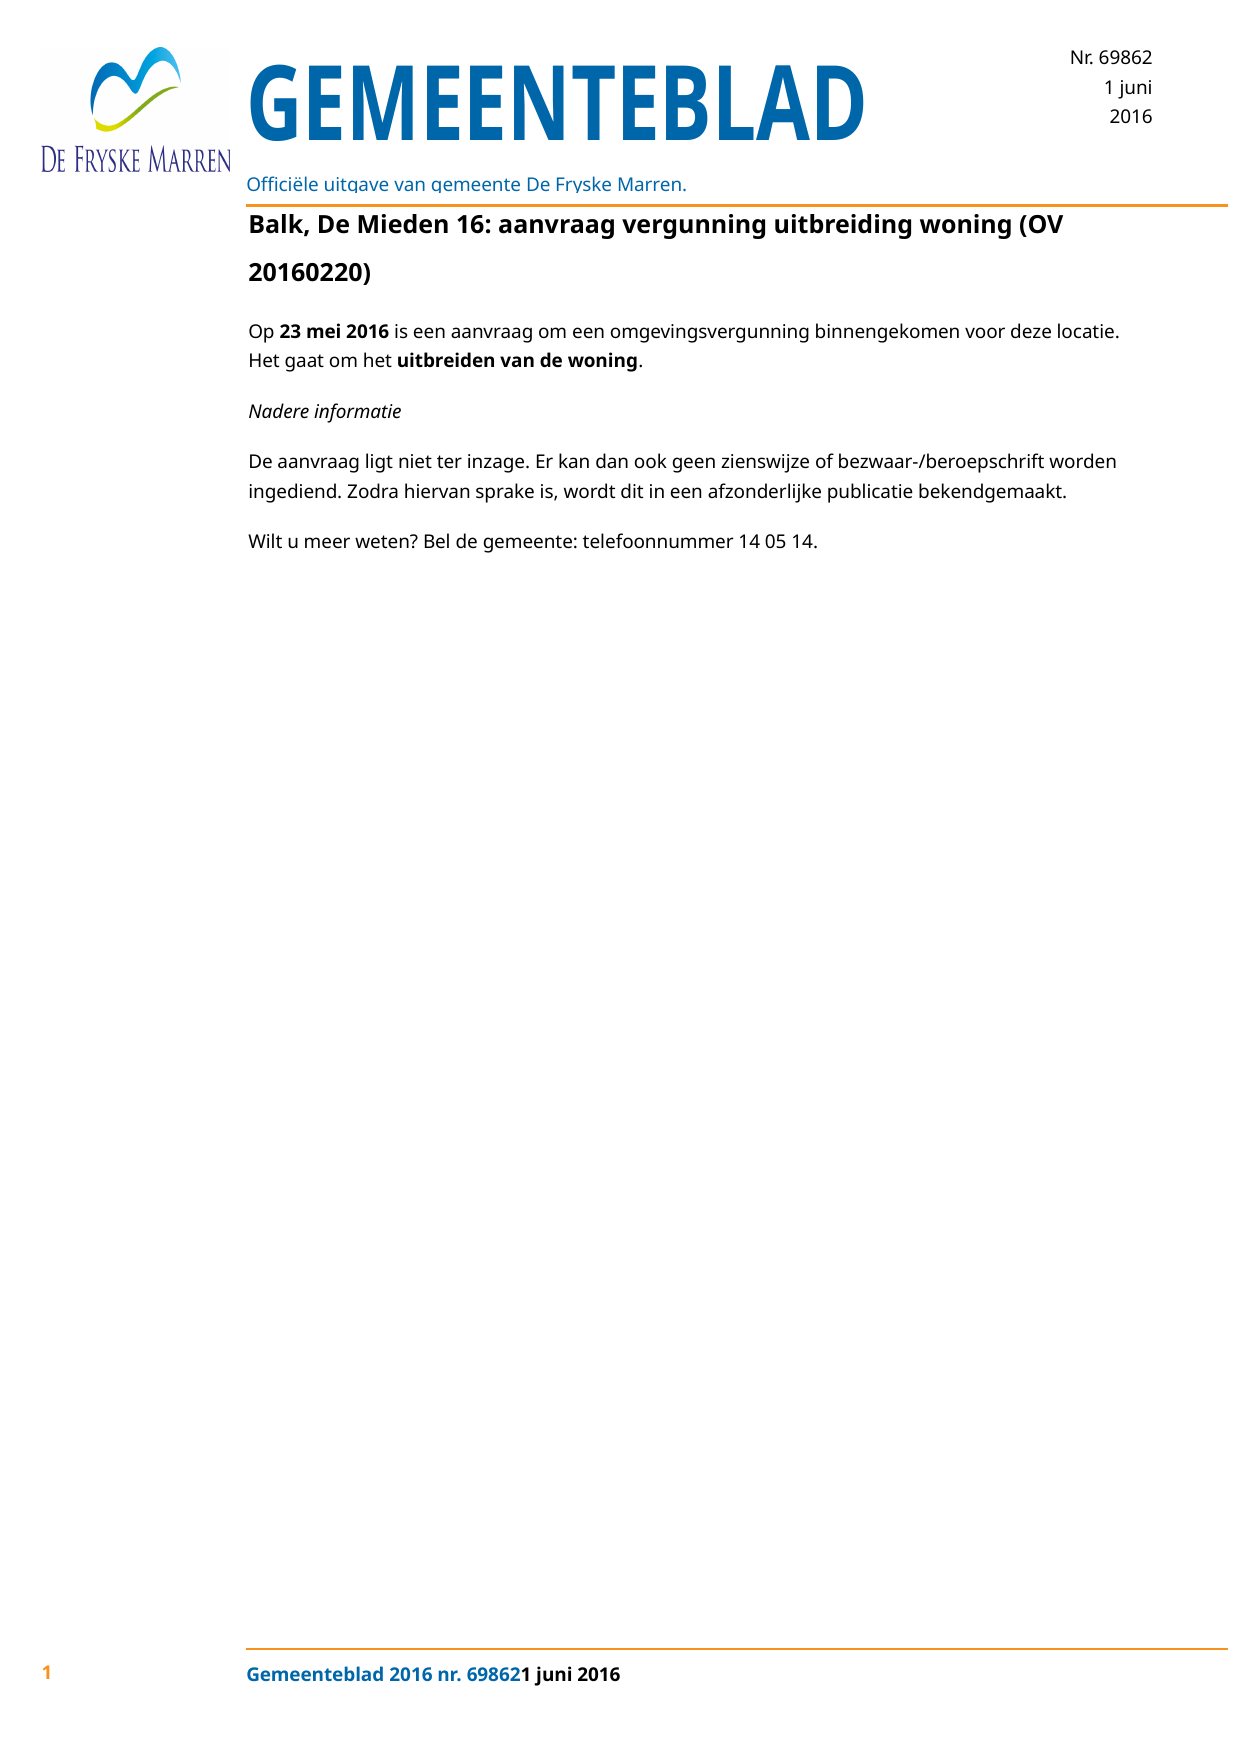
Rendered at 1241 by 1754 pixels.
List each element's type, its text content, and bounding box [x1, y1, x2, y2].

text Balk, De Mieden 16: aanvraag vergunning uitbreiding woning (OV 20160220) [248, 207, 1152, 288]
text Op 23 mei 2016 is een aanvraag om een omgevingsvergunning binnengekomen voor deze locatie. Het gaat om het uitbreiden van de woning. [248, 318, 1152, 373]
text De aanvraag ligt niet ter inzage. Er kan dan ook geen zienswijze of bezwaar-/beroepschrift worden ingediend. Zodra hiervan sprake is, wordt dit in een afzonderlijke publicatie bekendgemaakt. [248, 448, 1152, 504]
picture [41, 47, 231, 172]
text Wilt u meer weten? Bel de gemeente: telefoonnummer 14 05 14. [248, 528, 1152, 554]
text Nadere informatie [248, 398, 1152, 424]
